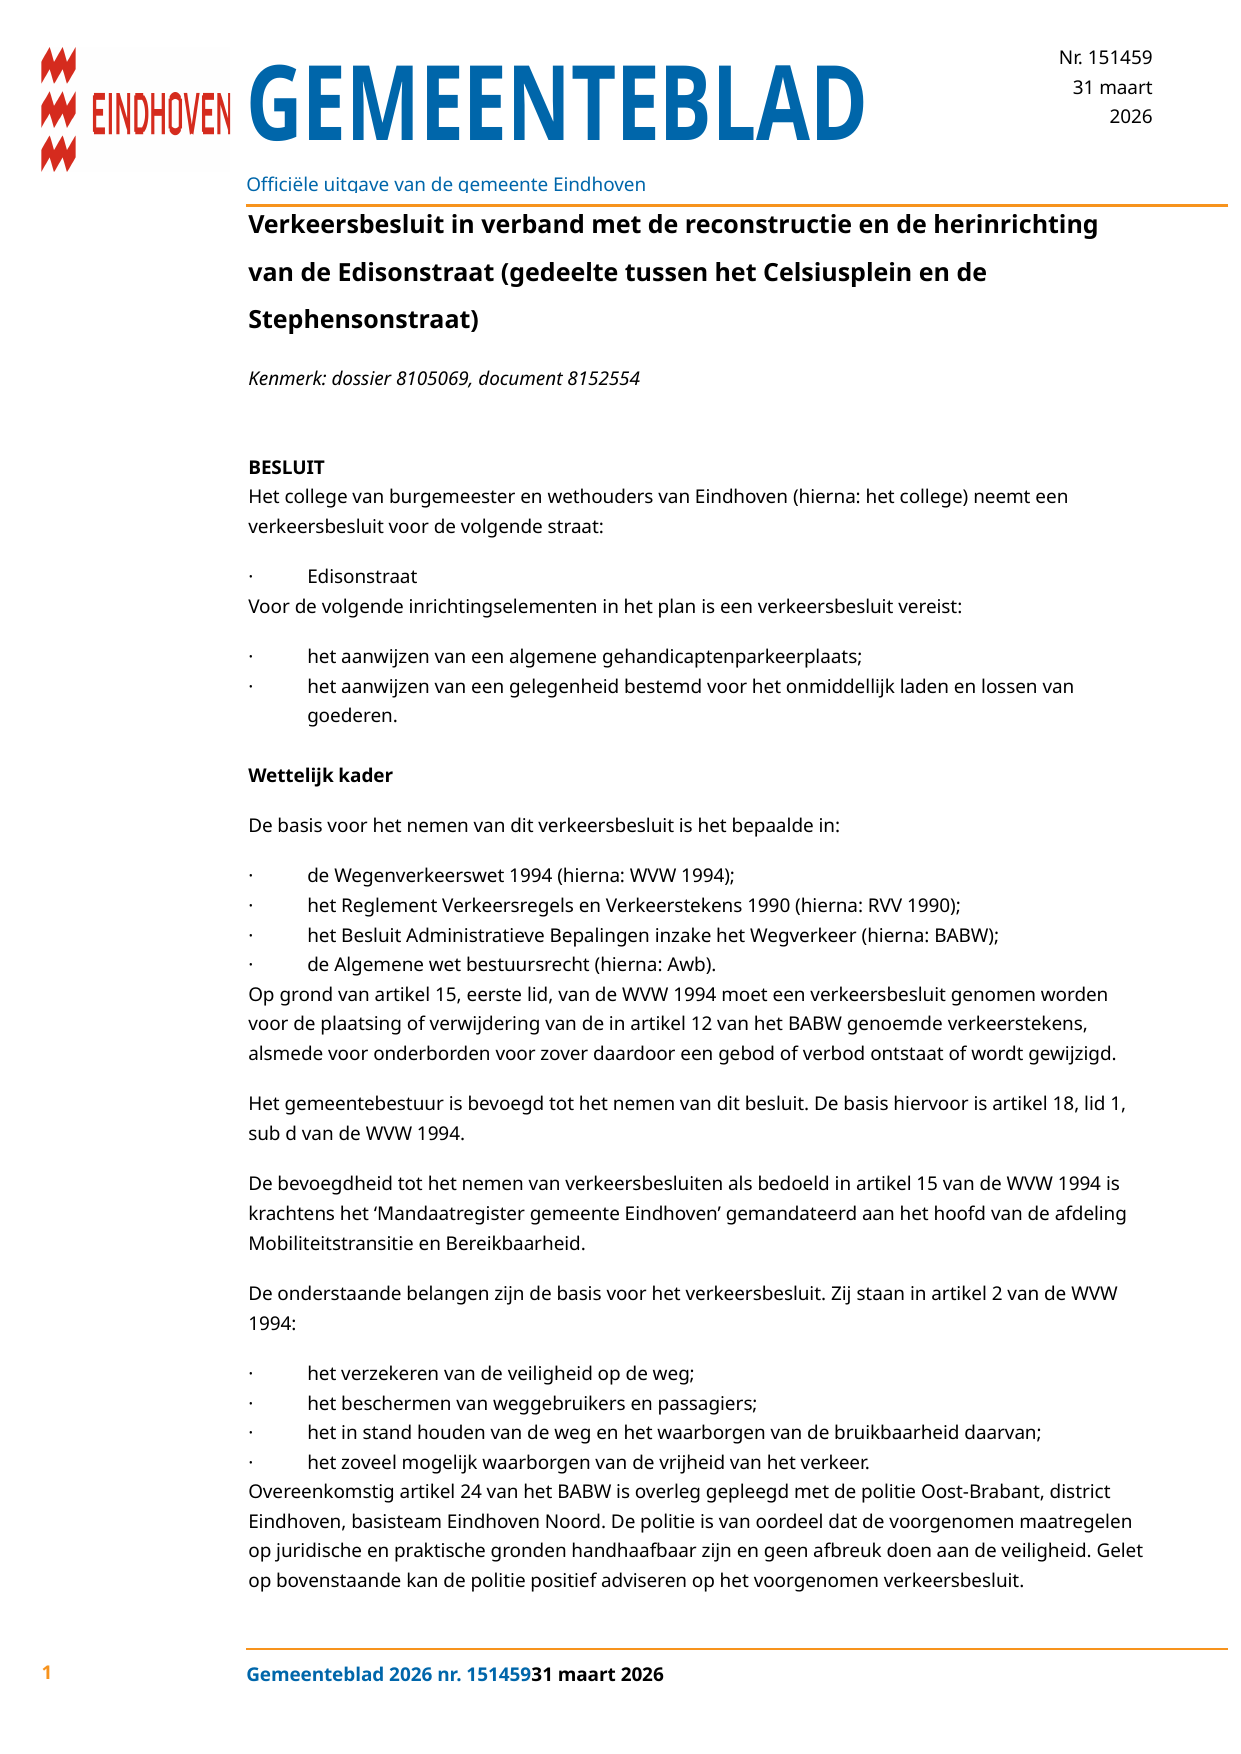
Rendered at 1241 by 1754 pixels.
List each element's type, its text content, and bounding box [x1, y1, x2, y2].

list het aanwijzen van een algemene gehandicaptenparkeerplaats; [248, 643, 1152, 669]
text Voor de volgende inrichtingselementen in het plan is een verkeersbesluit vereist: [248, 593, 1152, 619]
list het aanwijzen van een gelegenheid bestemd voor het onmiddellijk laden en lossen van goederen. [248, 673, 1152, 728]
text Het gemeentebestuur is bevoegd tot het nemen van dit besluit. De basis hiervoor is artikel 18, lid 1, sub d van de WVW 1994. [248, 1091, 1152, 1146]
text BESLUIT [248, 454, 1152, 480]
text Verkeersbesluit in verband met de reconstructie en de herinrichting van de Edisonstraat (gedeelte tussen het Celsiusplein en de Stephensonstraat) [248, 207, 1152, 336]
picture [41, 47, 231, 172]
text Het college van burgemeester en wethouders van Eindhoven (hierna: het college) neemt een verkeersbesluit voor de volgende straat: [248, 483, 1152, 539]
text De bevoegdheid tot het nemen van verkeersbesluiten als bedoeld in artikel 15 van de WVW 1994 is krachtens het ‘Mandaatregister gemeente Eindhoven’ gemandateerd aan het hoofd van de afdeling Mobiliteitstransitie en Bereikbaarheid. [248, 1171, 1152, 1256]
list het verzekeren van de veiligheid op de weg; [248, 1360, 1152, 1386]
text Kenmerk: dossier 8105069, document 8152554 [248, 366, 1152, 391]
list het Besluit Administratieve Bepalingen inzake het Wegverkeer (hierna: BABW); [248, 922, 1152, 948]
text Op grond van artikel 15, eerste lid, van de WVW 1994 moet een verkeersbesluit genomen worden voor de plaatsing of verwijdering van de in artikel 12 van het BABW genoemde verkeerstekens, alsmede voor onderborden voor zover daardoor een gebod of verbod ontstaat of wordt gewijzigd. [248, 981, 1152, 1066]
list het Reglement Verkeersregels en Verkeerstekens 1990 (hierna: RVV 1990); [248, 892, 1152, 918]
list de Wegenverkeerswet 1994 (hierna: WVW 1994); [248, 863, 1152, 888]
list het zoveel mogelijk waarborgen van de vrijheid van het verkeer. [248, 1449, 1152, 1475]
text De basis voor het nemen van dit verkeersbesluit is het bepaalde in: [248, 812, 1152, 838]
list Edisonstraat [248, 563, 1152, 589]
text De onderstaande belangen zijn de basis voor het verkeersbesluit. Zij staan in artikel 2 van de WVW 1994: [248, 1280, 1152, 1336]
list het beschermen van weggebruikers en passagiers; [248, 1390, 1152, 1416]
list de Algemene wet bestuursrecht (hierna: Awb). [248, 951, 1152, 977]
list het in stand houden van de weg en het waarborgen van de bruikbaarheid daarvan; [248, 1419, 1152, 1445]
text Wettelijk kader [248, 762, 1152, 788]
text Overeenkomstig artikel 24 van het BABW is overleg gepleegd met de politie Oost-Brabant, district Eindhoven, basisteam Eindhoven Noord. De politie is van oordeel dat de voorgenomen maatregelen op juridische en praktische gronden handhaafbaar zijn en geen afbreuk doen aan de veiligheid. Gelet op bovenstaande kan de politie positief adviseren op het voorgenomen verkeersbesluit. [248, 1478, 1152, 1593]
